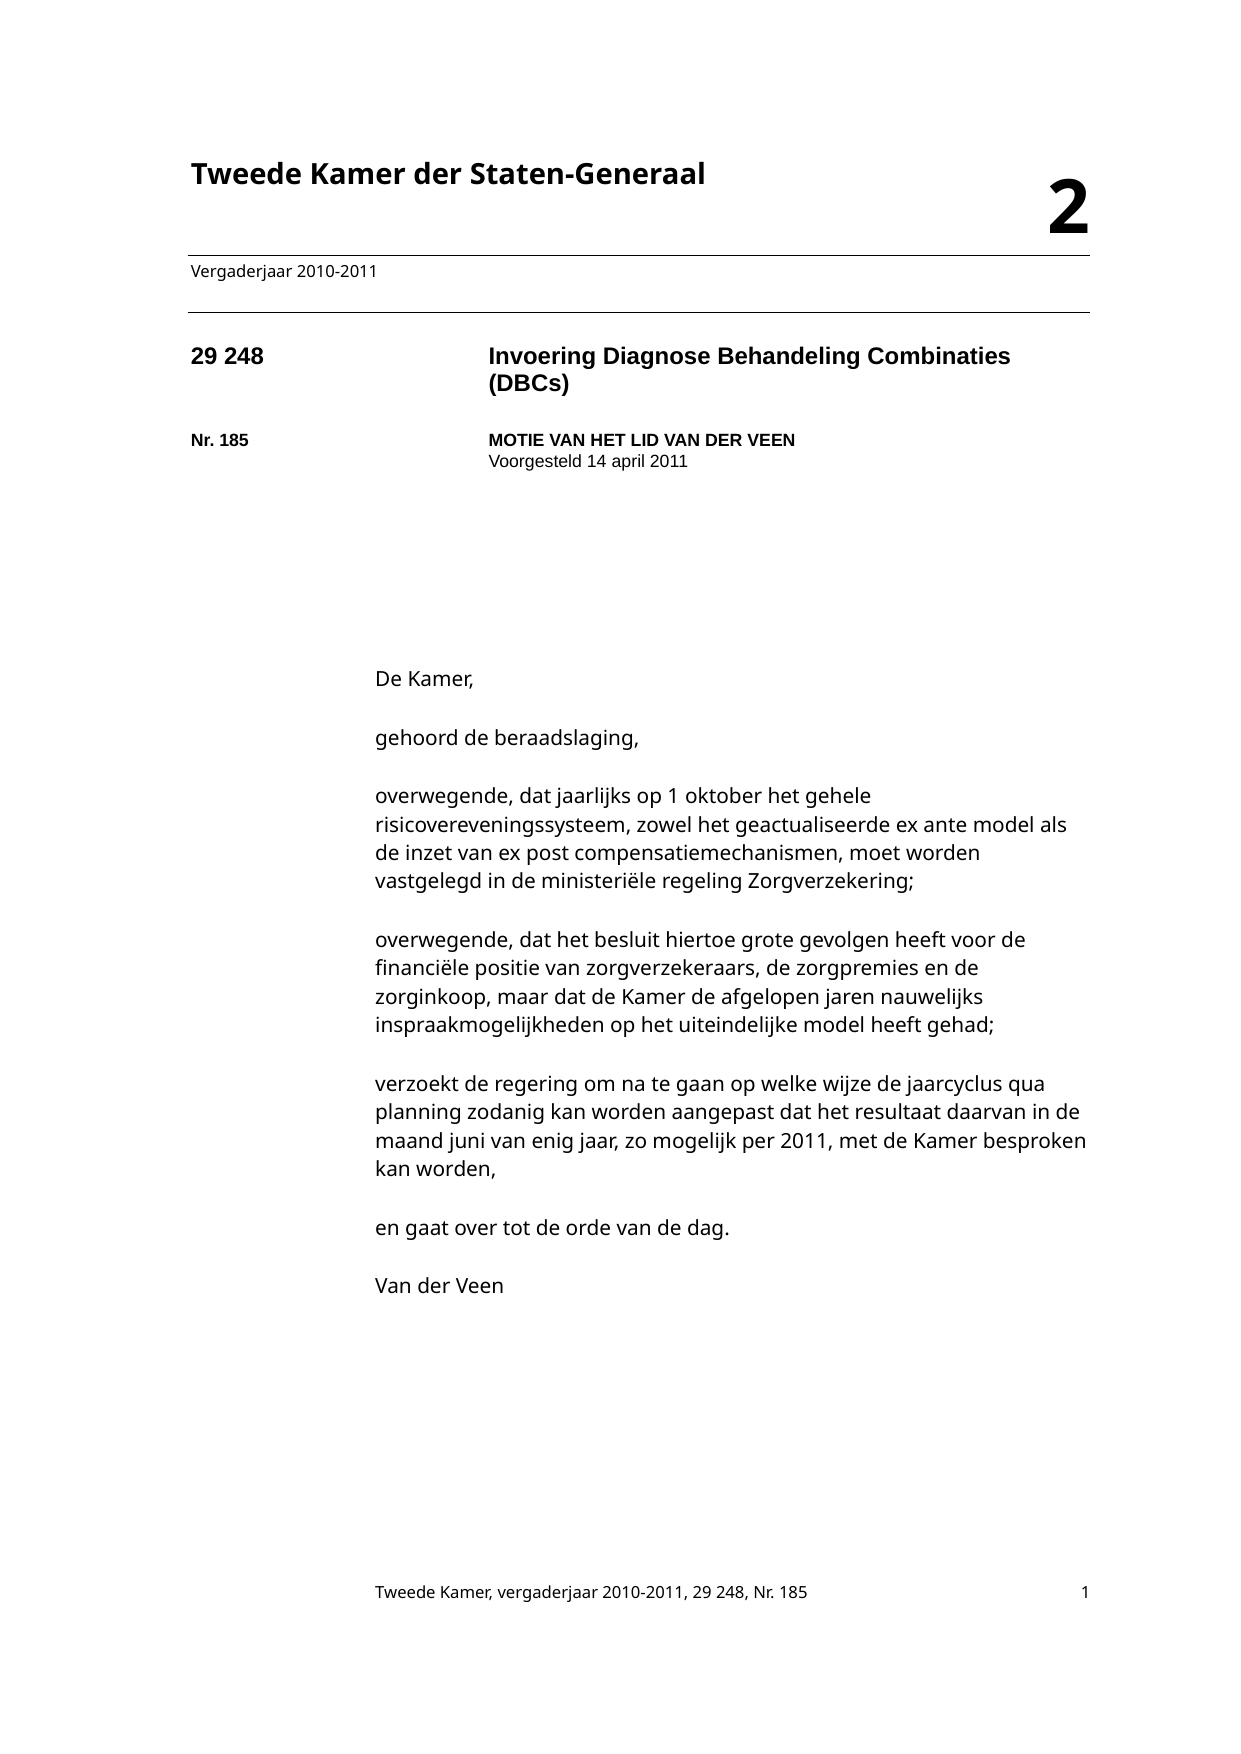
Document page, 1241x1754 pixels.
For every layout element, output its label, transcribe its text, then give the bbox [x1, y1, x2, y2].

table_header Tweede Kamer der Staten-Generaal [188, 150, 909, 255]
text overwegende, dat het besluit hiertoe grote gevolgen heeft voor de financiële positie van zorgverzekeraars, de zorgpremies en de zorginkoop, maar dat de Kamer de afgelopen jaren nauwelijks inspraakmogelijkheden op het uiteindelijke model heeft gehad; [375, 925, 1090, 1039]
table_cell 29 248 [188, 339, 485, 427]
table_cell [188, 313, 485, 339]
table_cell [485, 313, 1090, 339]
text en gaat over tot de orde van de dag. [375, 1213, 1090, 1241]
table_cell Nr. 185 [188, 427, 485, 546]
table_cell MOTIE VAN HET LID VAN DER VEEN Voorgesteld 14 april 2011 [485, 427, 1090, 546]
table_cell Vergaderjaar 2010-2011 [188, 256, 485, 312]
text Van der Veen [375, 1271, 1090, 1299]
table_cell Invoering Diagnose Behandeling Combinaties (DBCs) [485, 339, 1090, 427]
text overwegende, dat jaarlijks op 1 oktober het gehele risicovereveningssysteem, zowel het geactualiseerde ex ante model als de inzet van ex post compensatiemechanismen, moet worden vastgelegd in de ministeriële regeling Zorgverzekering; [375, 781, 1090, 895]
table_header 2 [910, 150, 1090, 255]
text verzoekt de regering om na te gaan op welke wijze de jaarcyclus qua planning zodanig kan worden aangepast dat het resultaat daarvan in de maand juni van enig jaar, zo mogelijk per 2011, met de Kamer besproken kan worden, [375, 1069, 1090, 1183]
table_cell [485, 256, 1090, 312]
text De Kamer, [375, 664, 1090, 693]
text gehoord de beraadslaging, [375, 723, 1090, 751]
